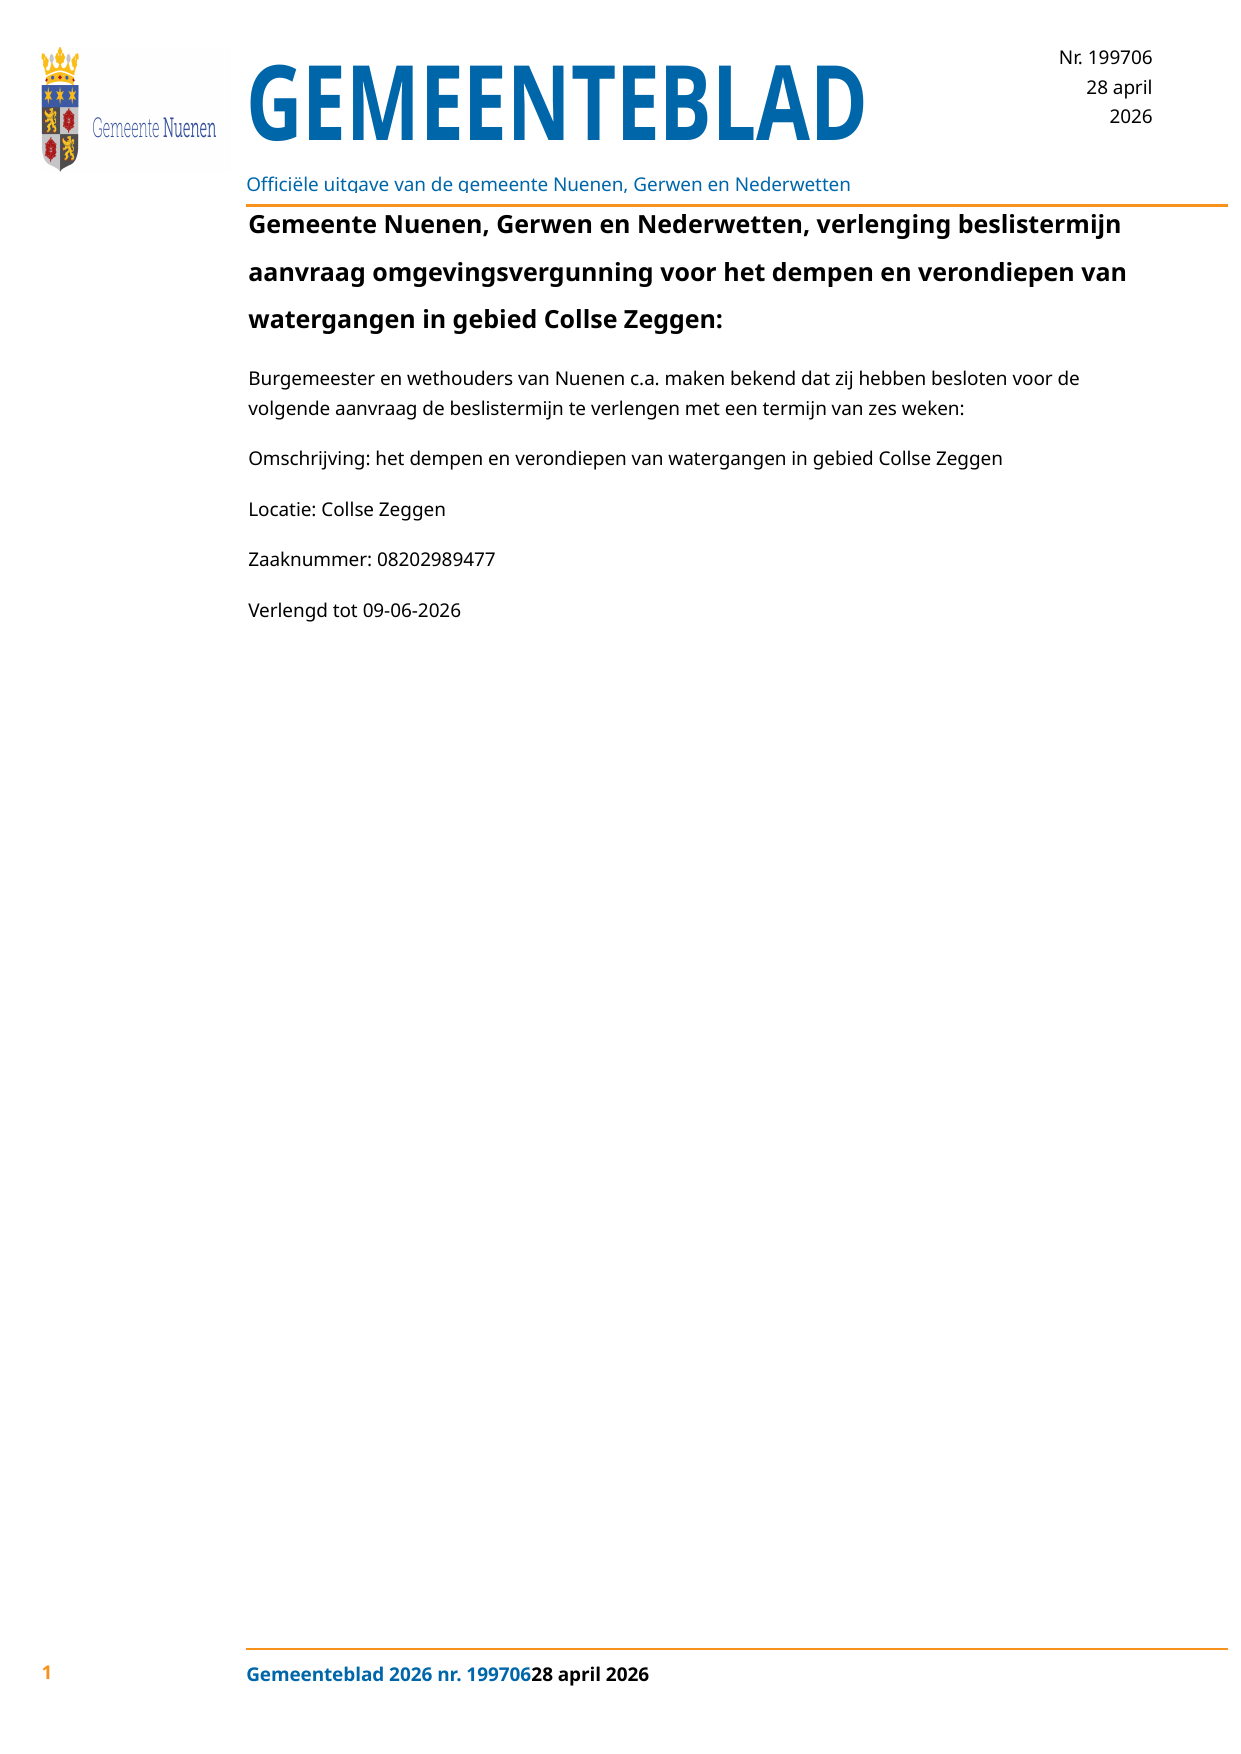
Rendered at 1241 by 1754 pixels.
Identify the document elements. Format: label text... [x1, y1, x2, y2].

text Gemeente Nuenen, Gerwen en Nederwetten, verlenging beslistermijn aanvraag omgevingsvergunning voor het dempen en verondiepen van watergangen in gebied Collse Zeggen: [248, 207, 1152, 336]
text Omschrijving: het dempen en verondiepen van watergangen in gebied Collse Zeggen [248, 446, 1152, 471]
text Verlengd tot 09-06-2026 [248, 597, 1152, 622]
text Burgemeester en wethouders van Nuenen c.a. maken bekend dat zij hebben besloten voor de volgende aanvraag de beslistermijn te verlengen met een termijn van zes weken: [248, 366, 1152, 421]
text Zaaknummer: 08202989477 [248, 546, 1152, 572]
picture [41, 47, 231, 172]
text Locatie: Collse Zeggen [248, 496, 1152, 522]
